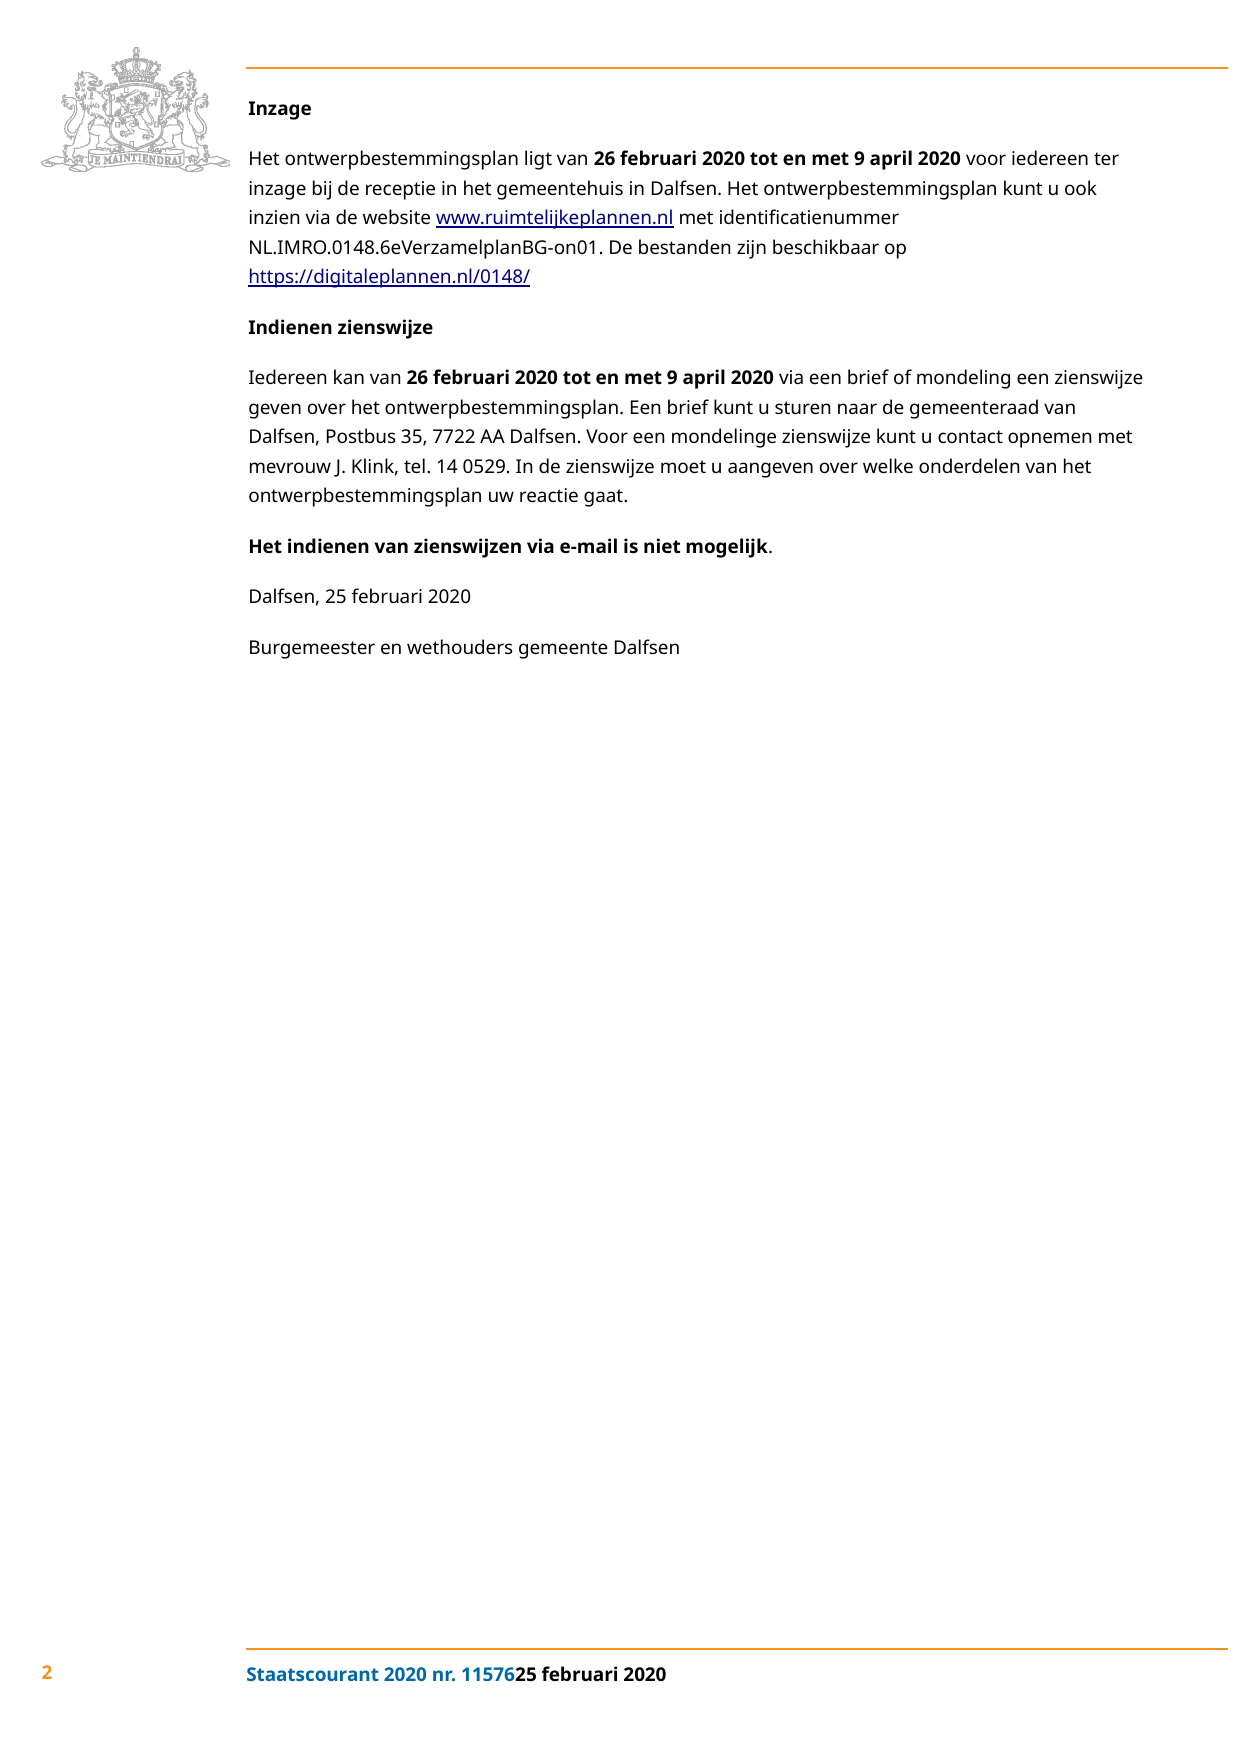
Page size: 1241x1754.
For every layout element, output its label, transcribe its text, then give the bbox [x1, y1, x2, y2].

text Het indienen van zienswijzen via e-mail is niet mogelijk. [248, 533, 1152, 559]
text Indienen zienswijze [248, 314, 1152, 340]
text Burgemeester en wethouders gemeente Dalfsen [248, 634, 1152, 660]
text Het ontwerpbestemmingsplan ligt van 26 februari 2020 tot en met 9 april 2020 voor iedereen ter inzage bij de receptie in het gemeentehuis in Dalfsen. Het ontwerpbestemmingsplan kunt u ook inzien via de website www.ruimtelijkeplannen.nl met identificatienummer NL.IMRO.0148.6eVerzamelplanBG-on01. De bestanden zijn beschikbaar op https://digitaleplannen.nl/0148/ [248, 145, 1152, 289]
picture [41, 47, 231, 172]
text Dalfsen, 25 februari 2020 [248, 583, 1152, 609]
text Iedereen kan van 26 februari 2020 tot en met 9 april 2020 via een brief of mondeling een zienswijze geven over het ontwerpbestemmingsplan. Een brief kunt u sturen naar de gemeenteraad van Dalfsen, Postbus 35, 7722 AA Dalfsen. Voor een mondelinge zienswijze kunt u contact opnemen met mevrouw J. Klink, tel. 14 0529. In de zienswijze moet u aangeven over welke onderdelen van het ontwerpbestemmingsplan uw reactie gaat. [248, 364, 1152, 508]
text Inzage [248, 95, 1152, 121]
